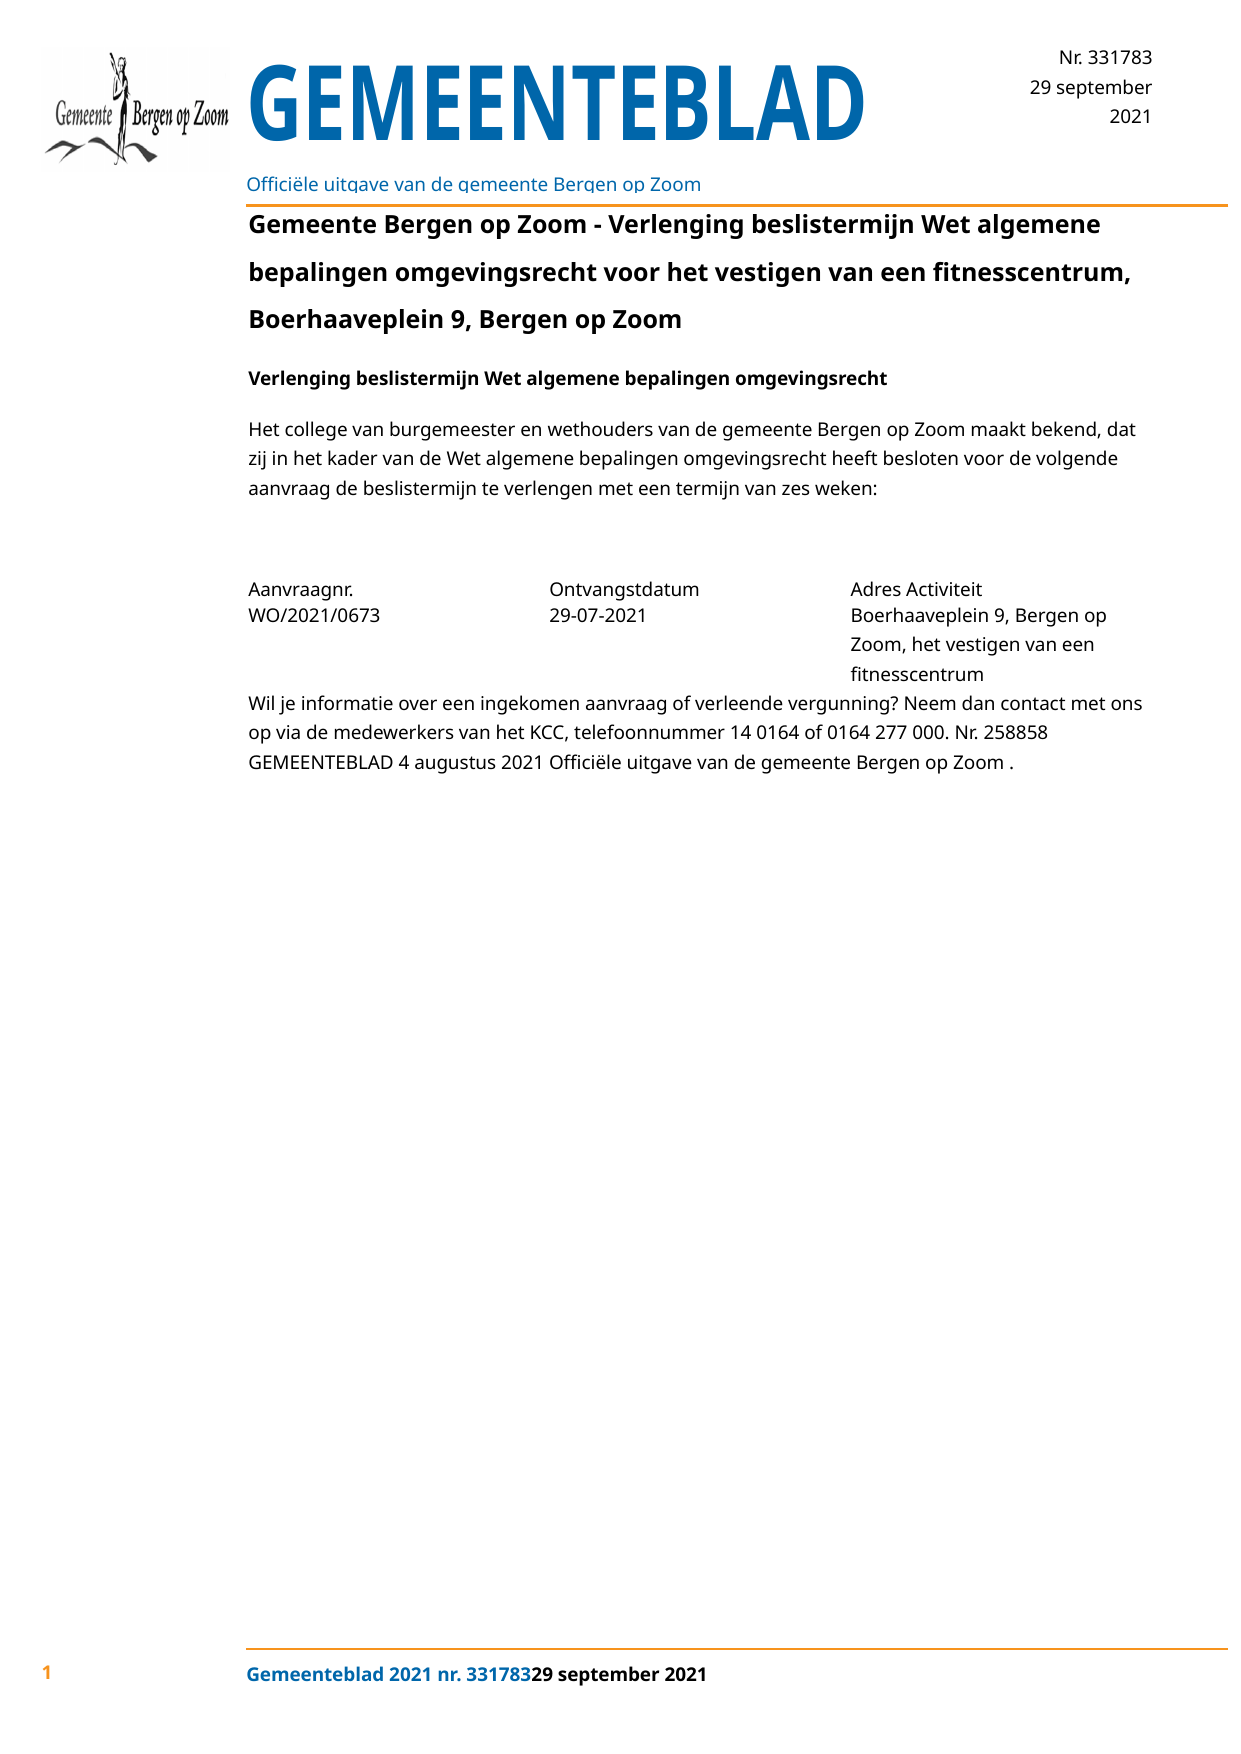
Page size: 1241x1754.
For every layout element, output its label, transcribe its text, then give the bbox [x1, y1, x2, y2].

table_header Adres Activiteit [850, 576, 1152, 602]
table_cell Boerhaaveplein 9, Bergen op Zoom, het vestigen van een fitnesscentrum [850, 602, 1152, 687]
table_cell 29-07-2021 [549, 602, 850, 687]
picture [41, 47, 231, 172]
text Gemeente Bergen op Zoom - Verlenging beslistermijn Wet algemene bepalingen omgevingsrecht voor het vestigen van een fitnesscentrum, Boerhaaveplein 9, Bergen op Zoom [248, 207, 1152, 336]
text Het college van burgemeester en wethouders van de gemeente Bergen op Zoom maakt bekend, dat zij in het kader van de Wet algemene bepalingen omgevingsrecht heeft besloten voor de volgende aanvraag de beslistermijn te verlengen met een termijn van zes weken: [248, 416, 1152, 501]
text Verlenging beslistermijn Wet algemene bepalingen omgevingsrecht [248, 366, 1152, 391]
text Wil je informatie over een ingekomen aanvraag of verleende vergunning? Neem dan contact met ons op via de medewerkers van het KCC, telefoonnummer 14 0164 of 0164 277 000. Nr. 258858 GEMEENTEBLAD 4 augustus 2021 Officiële uitgave van de gemeente Bergen op Zoom . [248, 690, 1152, 775]
table_header Ontvangstdatum [549, 576, 850, 602]
table_header Aanvraagnr. [248, 576, 549, 602]
table_cell WO/2021/0673 [248, 602, 549, 687]
